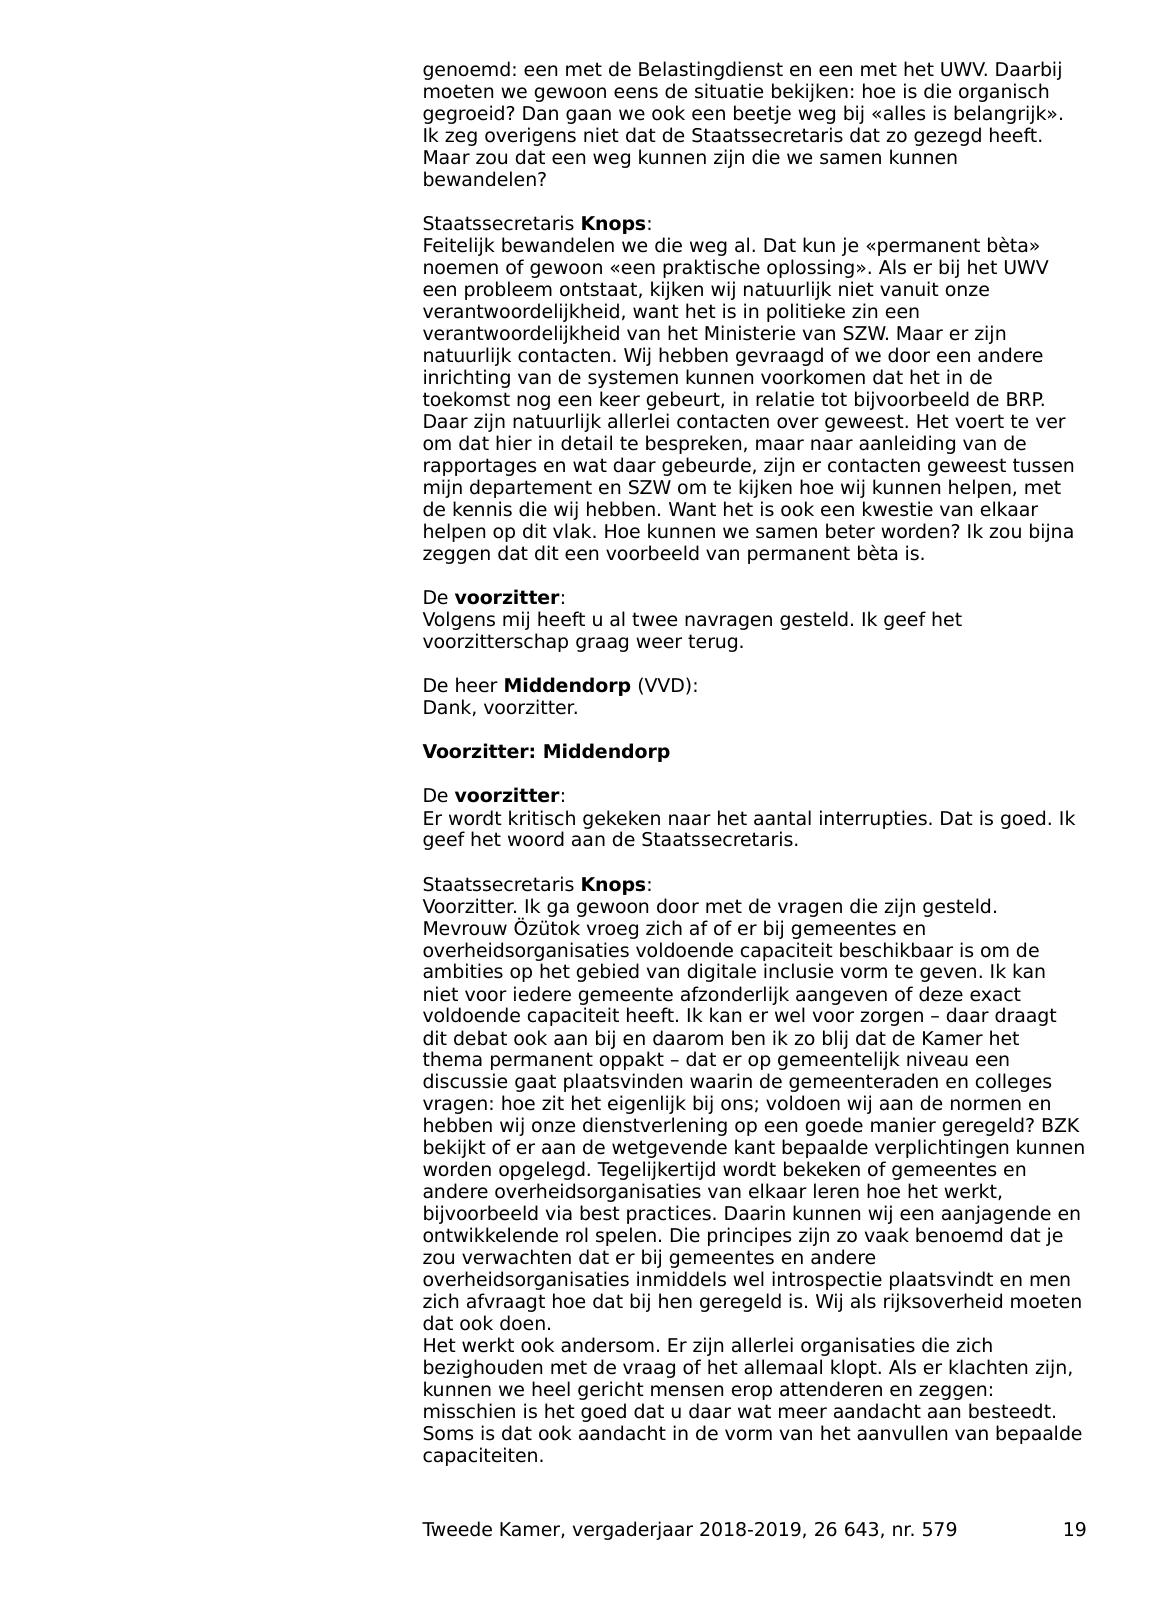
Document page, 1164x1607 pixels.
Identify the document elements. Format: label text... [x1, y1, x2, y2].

text genoemd: een met de Belastingdienst en een met het UWV. Daarbij moeten we gewoon eens de situatie bekijken: hoe is die organisch gegroeid? Dan gaan we ook een beetje weg bij «alles is belangrijk». Ik zeg overigens niet dat de Staatssecretaris dat zo gezegd heeft. Maar zou dat een weg kunnen zijn die we samen kunnen bewandelen? [422, 59, 1087, 191]
text Voorzitter. Ik ga gewoon door met de vragen die zijn gesteld. Mevrouw Özütok vroeg zich af of er bij gemeentes en overheidsorganisaties voldoende capaciteit beschikbaar is om de ambities op het gebied van digitale inclusie vorm te geven. Ik kan niet voor iedere gemeente afzonderlijk aangeven of deze exact voldoende capaciteit heeft. Ik kan er wel voor zorgen – daar draagt dit debat ook aan bij en daarom ben ik zo blij dat de Kamer het thema permanent oppakt – dat er op gemeentelijk niveau een discussie gaat plaatsvinden waarin de gemeenteraden en colleges vragen: hoe zit het eigenlijk bij ons; voldoen wij aan de normen en hebben wij onze dienstverlening op een goede manier geregeld? BZK bekijkt of er aan de wetgevende kant bepaalde verplichtingen kunnen worden opgelegd. Tegelijkertijd wordt bekeken of gemeentes en andere overheidsorganisaties van elkaar leren hoe het werkt, bijvoorbeeld via best practices. Daarin kunnen wij een aanjagende en ontwikkelende rol spelen. Die principes zijn zo vaak benoemd dat je zou verwachten dat er bij gemeentes en andere overheidsorganisaties inmiddels wel introspectie plaatsvindt en men zich afvraagt hoe dat bij hen geregeld is. Wij als rijksoverheid moeten dat ook doen. [422, 896, 1087, 1335]
text De heer Middendorp (VVD): [422, 675, 1087, 697]
text Er wordt kritisch gekeken naar het aantal interrupties. Dat is goed. Ik geef het woord aan de Staatssecretaris. [422, 807, 1087, 851]
subtitle Voorzitter: Middendorp [422, 741, 1087, 763]
text De voorzitter: [422, 785, 1087, 807]
text Volgens mij heeft u al twee navragen gesteld. Ik geef het voorzitterschap graag weer terug. [422, 609, 1087, 653]
text Staatssecretaris Knops: [422, 213, 1087, 235]
text Het werkt ook andersom. Er zijn allerlei organisaties die zich bezighouden met de vraag of het allemaal klopt. Als er klachten zijn, kunnen we heel gericht mensen erop attenderen en zeggen: misschien is het goed dat u daar wat meer aandacht aan besteedt. Soms is dat ook aandacht in de vorm van het aanvullen van bepaalde capaciteiten. [422, 1335, 1087, 1467]
text Dank, voorzitter. [422, 697, 1087, 719]
text Staatssecretaris Knops: [422, 873, 1087, 896]
text De voorzitter: [422, 587, 1087, 609]
text Feitelijk bewandelen we die weg al. Dat kun je «permanent bèta» noemen of gewoon «een praktische oplossing». Als er bij het UWV een probleem ontstaat, kijken wij natuurlijk niet vanuit onze verantwoordelijkheid, want het is in politieke zin een verantwoordelijkheid van het Ministerie van SZW. Maar er zijn natuurlijk contacten. Wij hebben gevraagd of we door een andere inrichting van de systemen kunnen voorkomen dat het in de toekomst nog een keer gebeurt, in relatie tot bijvoorbeeld de BRP. Daar zijn natuurlijk allerlei contacten over geweest. Het voert te ver om dat hier in detail te bespreken, maar naar aanleiding van de rapportages en wat daar gebeurde, zijn er contacten geweest tussen mijn departement en SZW om te kijken hoe wij kunnen helpen, met de kennis die wij hebben. Want het is ook een kwestie van elkaar helpen op dit vlak. Hoe kunnen we samen beter worden? Ik zou bijna zeggen dat dit een voorbeeld van permanent bèta is. [422, 235, 1087, 565]
